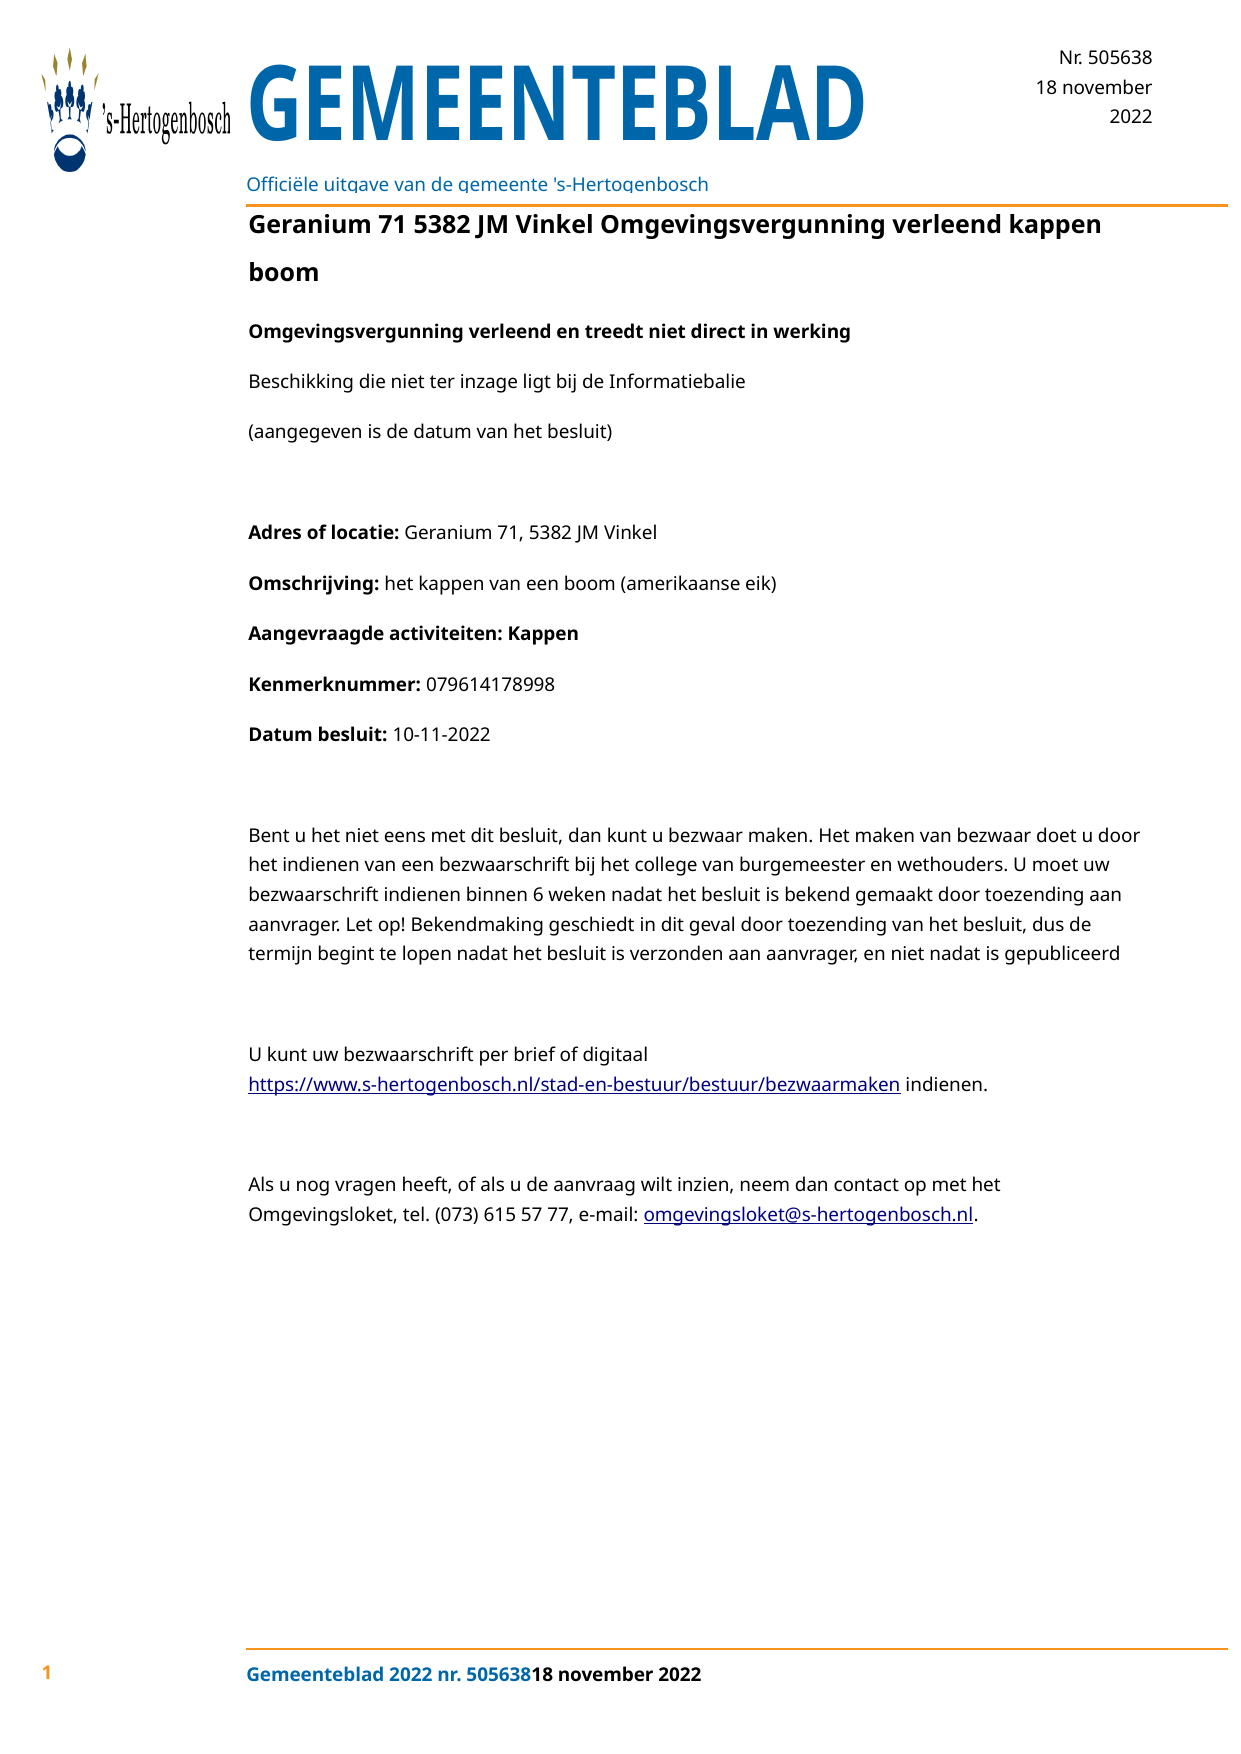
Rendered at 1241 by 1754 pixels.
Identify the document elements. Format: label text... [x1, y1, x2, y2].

text Geranium 71 5382 JM Vinkel Omgevingsvergunning verleend kappen boom [248, 207, 1152, 288]
text Bent u het niet eens met dit besluit, dan kunt u bezwaar maken. Het maken van bezwaar doet u door het indienen van een bezwaarschrift bij het college van burgemeester en wethouders. U moet uw bezwaarschrift indienen binnen 6 weken nadat het besluit is bekend gemaakt door toezending aan aanvrager. Let op! Bekendmaking geschiedt in dit geval door toezending van het besluit, dus de termijn begint te lopen nadat het besluit is verzonden aan aanvrager, en niet nadat is gepubliceerd [248, 822, 1152, 966]
text Adres of locatie: Geranium 71, 5382 JM Vinkel [248, 519, 1152, 545]
text Omgevingsvergunning verleend en treedt niet direct in werking [248, 318, 1152, 344]
text Beschikking die niet ter inzage ligt bij de Informatiebalie [248, 368, 1152, 394]
text U kunt uw bezwaarschrift per brief of digitaal https://www.s-hertogenbosch.nl/stad-en-bestuur/bestuur/bezwaarmaken indienen. [248, 1041, 1152, 1097]
text Als u nog vragen heeft, of als u de aanvraag wilt inzien, neem dan contact op met het Omgevingsloket, tel. (073) 615 57 77, e-mail: omgevingsloket@s-hertogenbosch.nl. [248, 1172, 1152, 1227]
text (aangegeven is de datum van het besluit) [248, 419, 1152, 444]
text Kenmerknummer: 079614178998 [248, 671, 1152, 697]
text Omschrijving: het kappen van een boom (amerikaanse eik) [248, 570, 1152, 596]
picture [41, 47, 231, 172]
text Datum besluit: 10-11-2022 [248, 721, 1152, 747]
text Aangevraagde activiteiten: Kappen [248, 620, 1152, 646]
